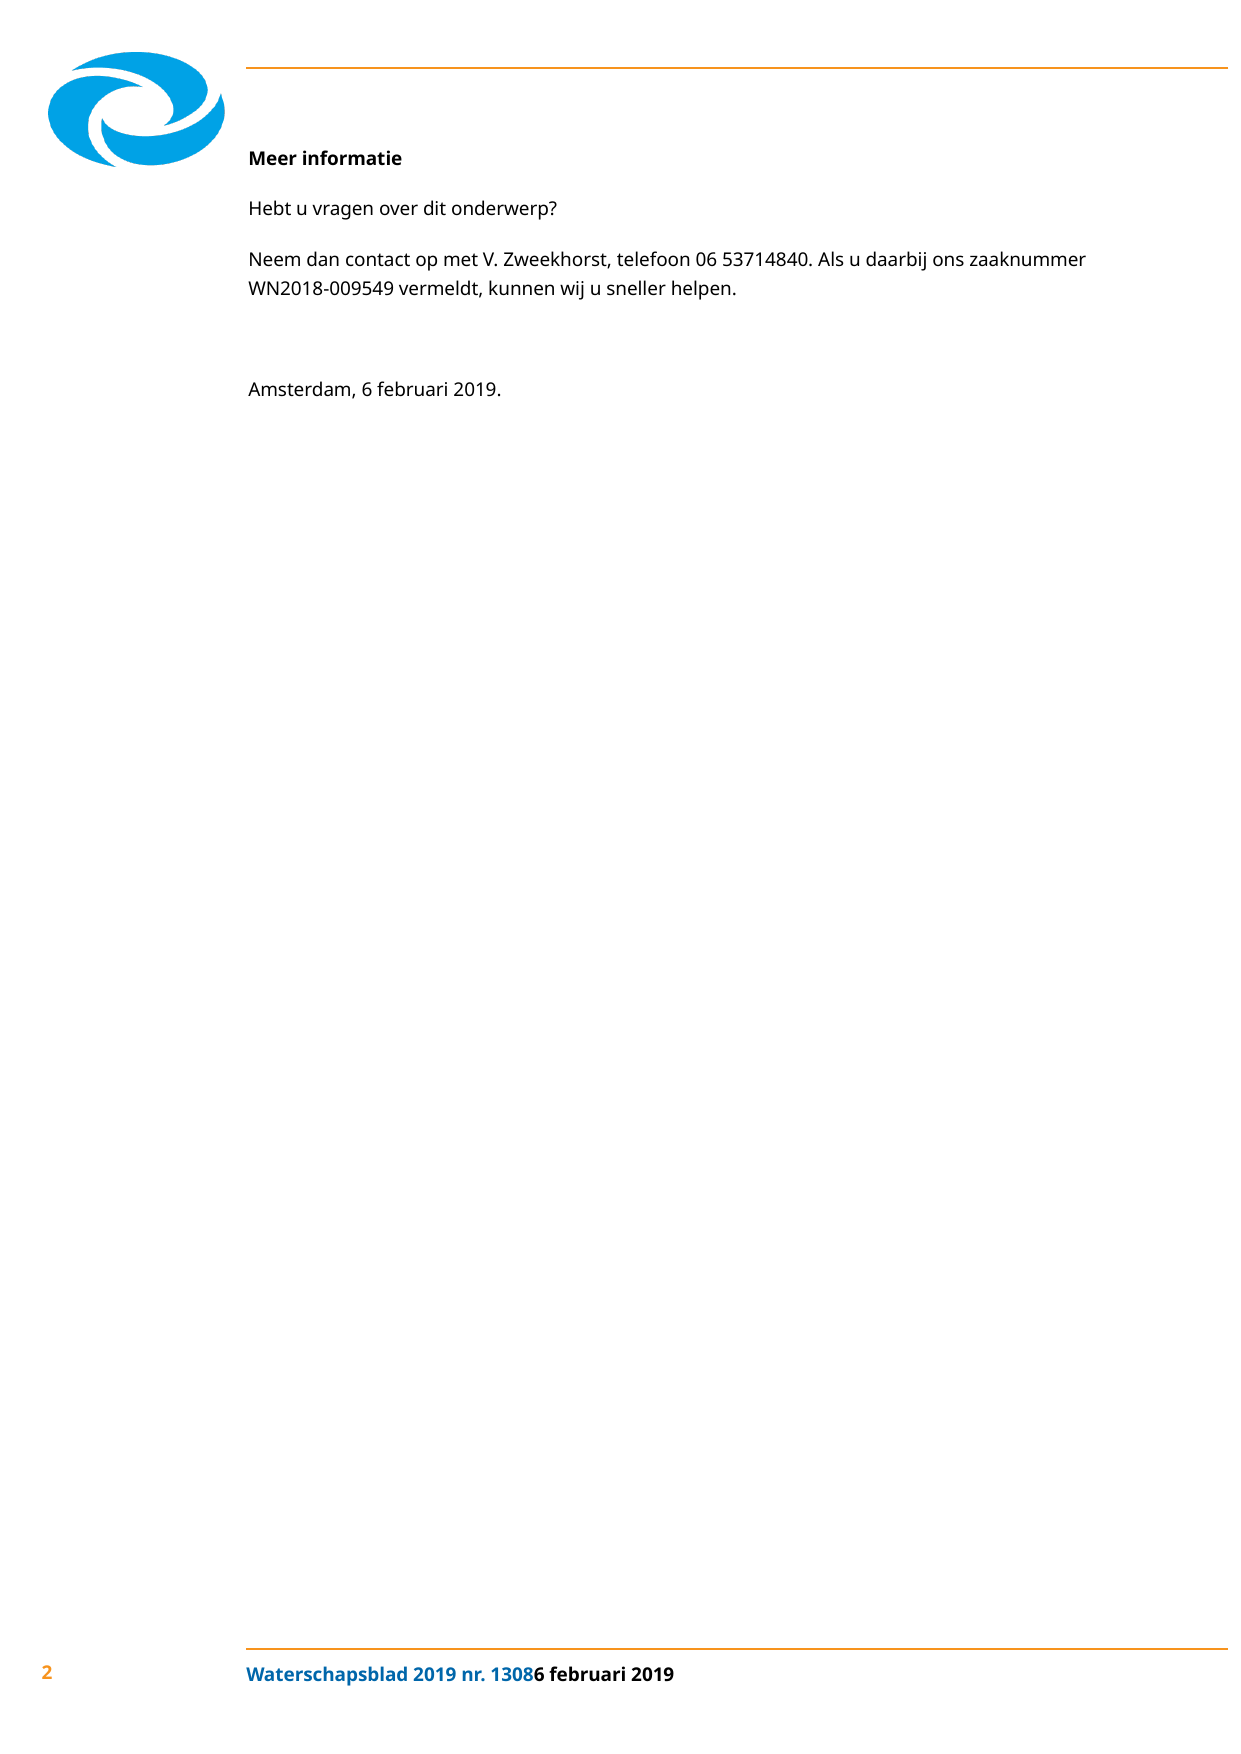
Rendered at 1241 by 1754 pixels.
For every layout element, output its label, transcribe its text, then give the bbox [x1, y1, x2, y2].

text Amsterdam, 6 februari 2019. [248, 376, 1152, 402]
text Neem dan contact op met V. Zweekhorst, telefoon 06 53714840. Als u daarbij ons zaaknummer WN2018-009549 vermeldt, kunnen wij u sneller helpen. [248, 246, 1152, 301]
text Hebt u vragen over dit onderwerp? [248, 196, 1152, 221]
picture [41, 47, 231, 172]
text Meer informatie [248, 145, 1152, 171]
